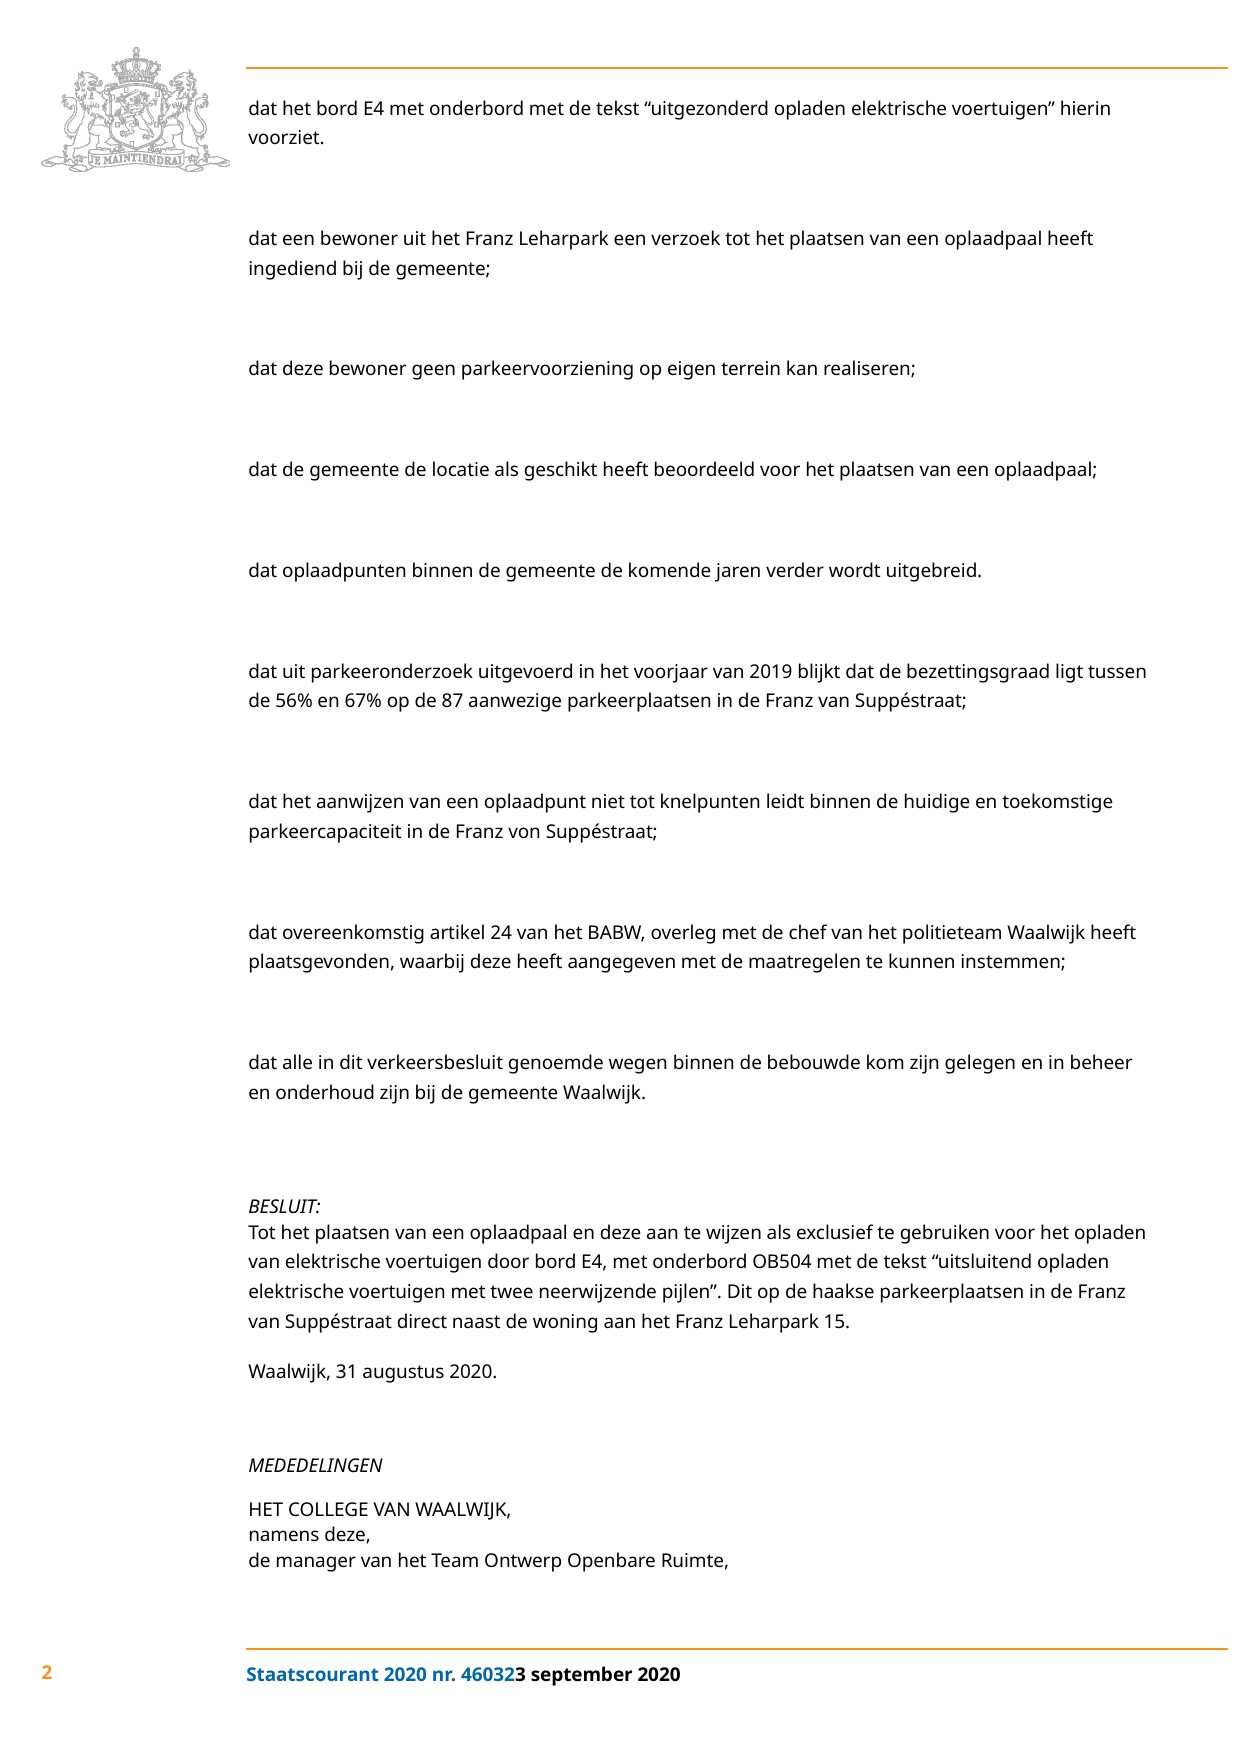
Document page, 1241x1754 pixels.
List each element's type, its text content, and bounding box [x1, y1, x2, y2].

text Waalwijk, 31 augustus 2020. [248, 1358, 1152, 1384]
text dat een bewoner uit het Franz Leharpark een verzoek tot het plaatsen van een oplaadpaal heeft ingediend bij de gemeente; [248, 225, 1152, 281]
text dat de gemeente de locatie als geschikt heeft beoordeeld voor het plaatsen van een oplaadpaal; [248, 456, 1152, 482]
text dat uit parkeeronderzoek uitgevoerd in het voorjaar van 2019 blijkt dat de bezettingsgraad ligt tussen de 56% en 67% op de 87 aanwezige parkeerplaatsen in de Franz van Suppéstraat; [248, 658, 1152, 713]
text dat het bord E4 met onderbord met de tekst “uitgezonderd opladen elektrische voertuigen” hierin voorziet. [248, 95, 1152, 150]
text dat deze bewoner geen parkeervoorziening op eigen terrein kan realiseren; [248, 356, 1152, 381]
text Tot het plaatsen van een oplaadpaal en deze aan te wijzen als exclusief te gebruiken voor het opladen van elektrische voertuigen door bord E4, met onderbord OB504 met de tekst “uitsluitend opladen elektrische voertuigen met twee neerwijzende pijlen”. Dit op de haakse parkeerplaatsen in de Franz van Suppéstraat direct naast de woning aan het Franz Leharpark 15. [248, 1219, 1152, 1333]
text namens deze, [248, 1521, 1152, 1547]
text HET COLLEGE VAN WAALWIJK, [248, 1496, 1152, 1521]
text de manager van het Team Ontwerp Openbare Ruimte, [248, 1547, 1152, 1573]
picture [41, 47, 231, 172]
text dat het aanwijzen van een oplaadpunt niet tot knelpunten leidt binnen de huidige en toekomstige parkeercapaciteit in de Franz von Suppéstraat; [248, 788, 1152, 844]
text dat overeenkomstig artikel 24 van het BABW, overleg met de chef van het politieteam Waalwijk heeft plaatsgevonden, waarbij deze heeft aangegeven met de maatregelen te kunnen instemmen; [248, 919, 1152, 974]
text MEDEDELINGEN [248, 1452, 1152, 1477]
text BESLUIT: [248, 1193, 1152, 1219]
text dat oplaadpunten binnen de gemeente de komende jaren verder wordt uitgebreid. [248, 557, 1152, 583]
text dat alle in dit verkeersbesluit genoemde wegen binnen de bebouwde kom zijn gelegen en in beheer en onderhoud zijn bij de gemeente Waalwijk. [248, 1049, 1152, 1105]
